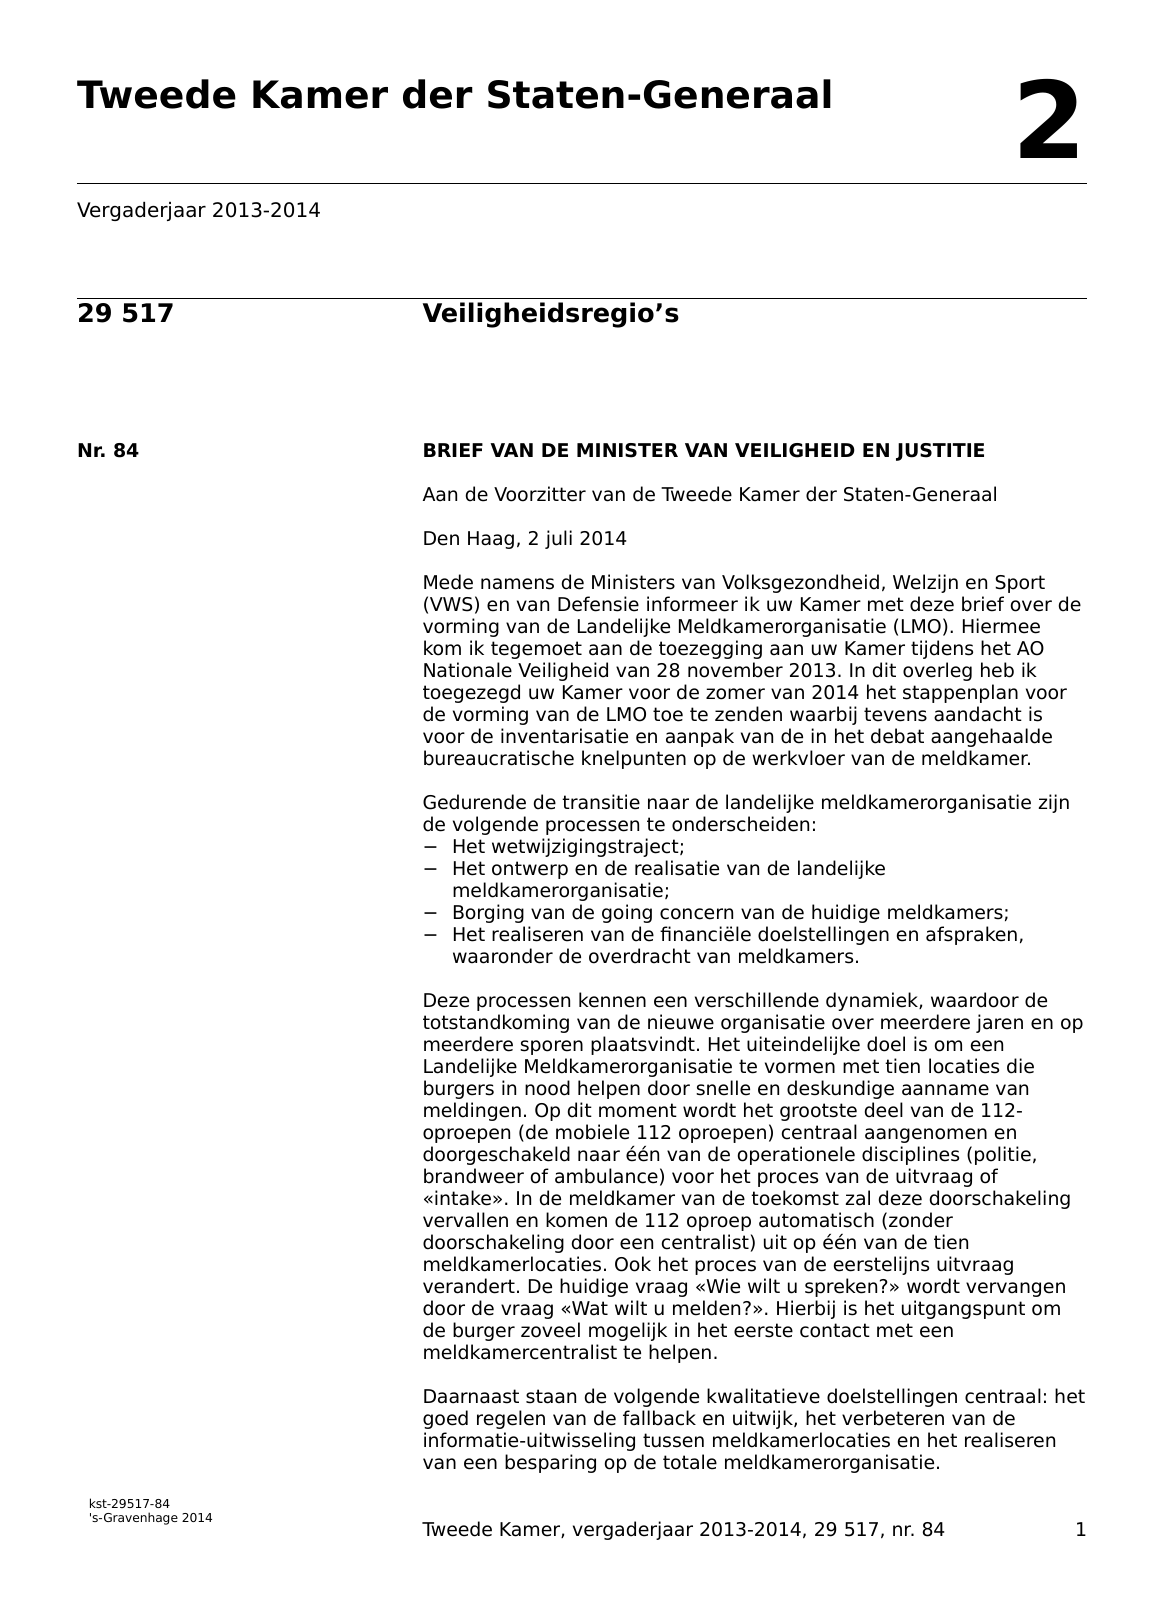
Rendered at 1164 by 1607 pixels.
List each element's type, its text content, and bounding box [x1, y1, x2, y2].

subtitle 29 517 Veiligheidsregio’s [77, 299, 1087, 329]
text − Het ontwerp en de realisatie van de landelijke meldkamerorganisatie; [422, 858, 1087, 902]
table_header Tweede Kamer der Staten-Generaal [77, 59, 886, 183]
subtitle Nr. 84 BRIEF VAN DE MINISTER VAN VEILIGHEID EN JUSTITIE [77, 440, 1087, 462]
table_cell Vergaderjaar 2013-2014 [77, 184, 1087, 298]
text Aan de Voorzitter van de Tweede Kamer der Staten-Generaal [422, 484, 1087, 506]
table_header 2 [886, 59, 1087, 183]
text Gedurende de transitie naar de landelijke meldkamerorganisatie zijn de volgende processen te onderscheiden: [422, 792, 1087, 836]
text Deze processen kennen een verschillende dynamiek, waardoor de totstandkoming van de nieuwe organisatie over meerdere jaren en op meerdere sporen plaatsvindt. Het uiteindelijke doel is om een Landelijke Meldkamerorganisatie te vormen met tien locaties die burgers in nood helpen door snelle en deskundige aanname van meldingen. Op dit moment wordt het grootste deel van de 112-oproepen (de mobiele 112 oproepen) centraal aangenomen en doorgeschakeld naar één van de operationele disciplines (politie, brandweer of ambulance) voor het proces van de uitvraag of «intake». In de meldkamer van de toekomst zal deze doorschakeling vervallen en komen de 112 oproep automatisch (zonder doorschakeling door een centralist) uit op één van de tien meldkamerlocaties. Ook het proces van de eerstelijns uitvraag verandert. De huidige vraag «Wie wilt u spreken?» wordt vervangen door de vraag «Wat wilt u melden?». Hierbij is het uitgangspunt om de burger zoveel mogelijk in het eerste contact met een meldkamercentralist te helpen. [422, 990, 1087, 1364]
text Daarnaast staan de volgende kwalitatieve doelstellingen centraal: het goed regelen van de fallback en uitwijk, het verbeteren van de informatie-uitwisseling tussen meldkamerlocaties en het realiseren van een besparing op de totale meldkamerorganisatie. [422, 1386, 1087, 1474]
text − Het wetwijzigingstraject; [422, 836, 1087, 858]
text Den Haag, 2 juli 2014 [422, 528, 1087, 550]
text kst-29517-84 [88, 1497, 323, 1511]
text 's-Gravenhage 2014 [88, 1511, 323, 1525]
text − Borging van de going concern van de huidige meldkamers; [422, 902, 1087, 924]
text − Het realiseren van de financiële doelstellingen en afspraken, waaronder de overdracht van meldkamers. [422, 924, 1087, 968]
text Mede namens de Ministers van Volksgezondheid, Welzijn en Sport (VWS) en van Defensie informeer ik uw Kamer met deze brief over de vorming van de Landelijke Meldkamerorganisatie (LMO). Hiermee kom ik tegemoet aan de toezegging aan uw Kamer tijdens het AO Nationale Veiligheid van 28 november 2013. In dit overleg heb ik toegezegd uw Kamer voor de zomer van 2014 het stappenplan voor de vorming van de LMO toe te zenden waarbij tevens aandacht is voor de inventarisatie en aanpak van de in het debat aangehaalde bureaucratische knelpunten op de werkvloer van de meldkamer. [422, 572, 1087, 770]
